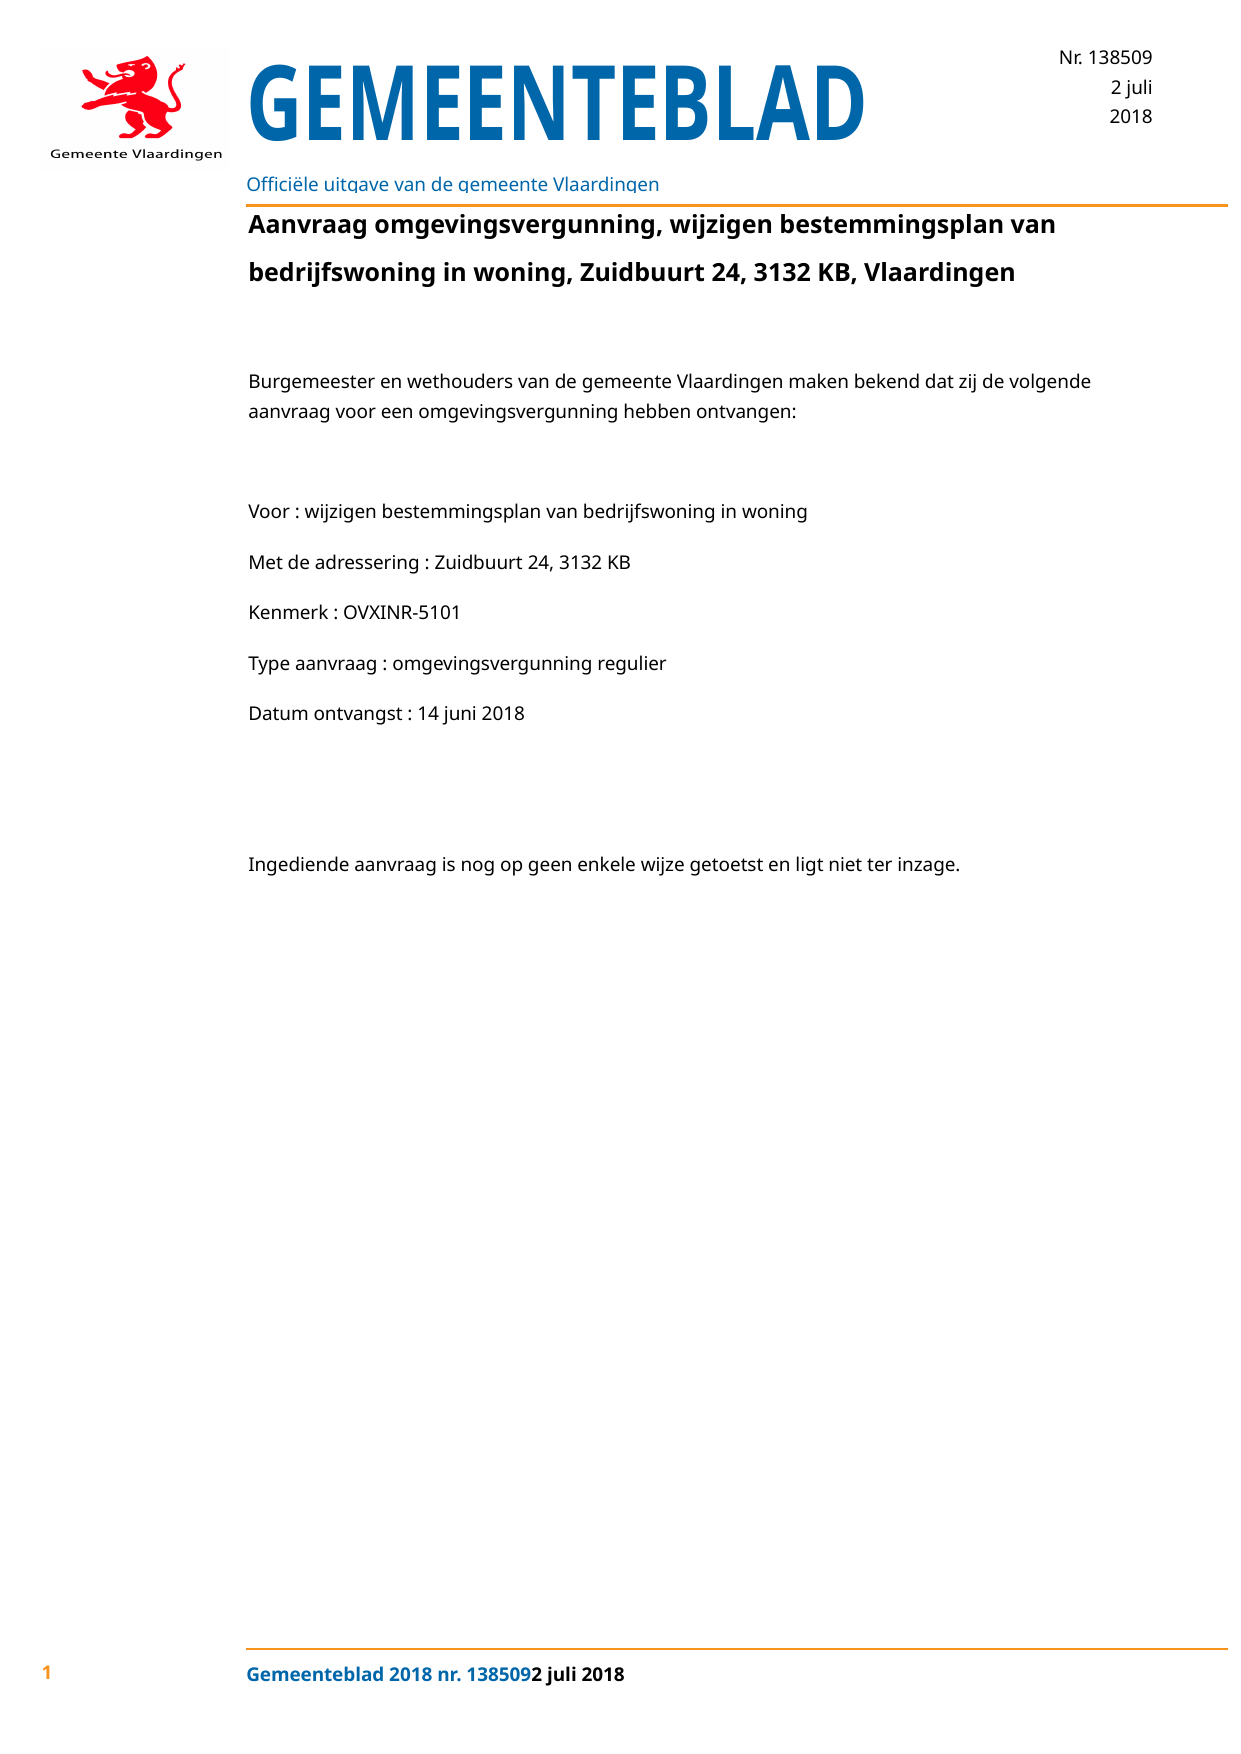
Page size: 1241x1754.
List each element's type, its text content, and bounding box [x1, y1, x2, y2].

text Type aanvraag : omgevingsvergunning regulier [248, 650, 1152, 676]
text Kenmerk : OVXINR-5101 [248, 599, 1152, 625]
text Met de adressering : Zuidbuurt 24, 3132 KB [248, 549, 1152, 575]
text Aanvraag omgevingsvergunning, wijzigen bestemmingsplan van bedrijfswoning in woning, Zuidbuurt 24, 3132 KB, Vlaardingen [248, 207, 1152, 288]
text Datum ontvangst : 14 juni 2018 [248, 700, 1152, 726]
text Ingediende aanvraag is nog op geen enkele wijze getoetst en ligt niet ter inzage. [248, 852, 1152, 877]
text Burgemeester en wethouders van de gemeente Vlaardingen maken bekend dat zij de volgende aanvraag voor een omgevingsvergunning hebben ontvangen: [248, 368, 1152, 424]
text Voor : wijzigen bestemmingsplan van bedrijfswoning in woning [248, 499, 1152, 524]
picture [41, 47, 231, 172]
